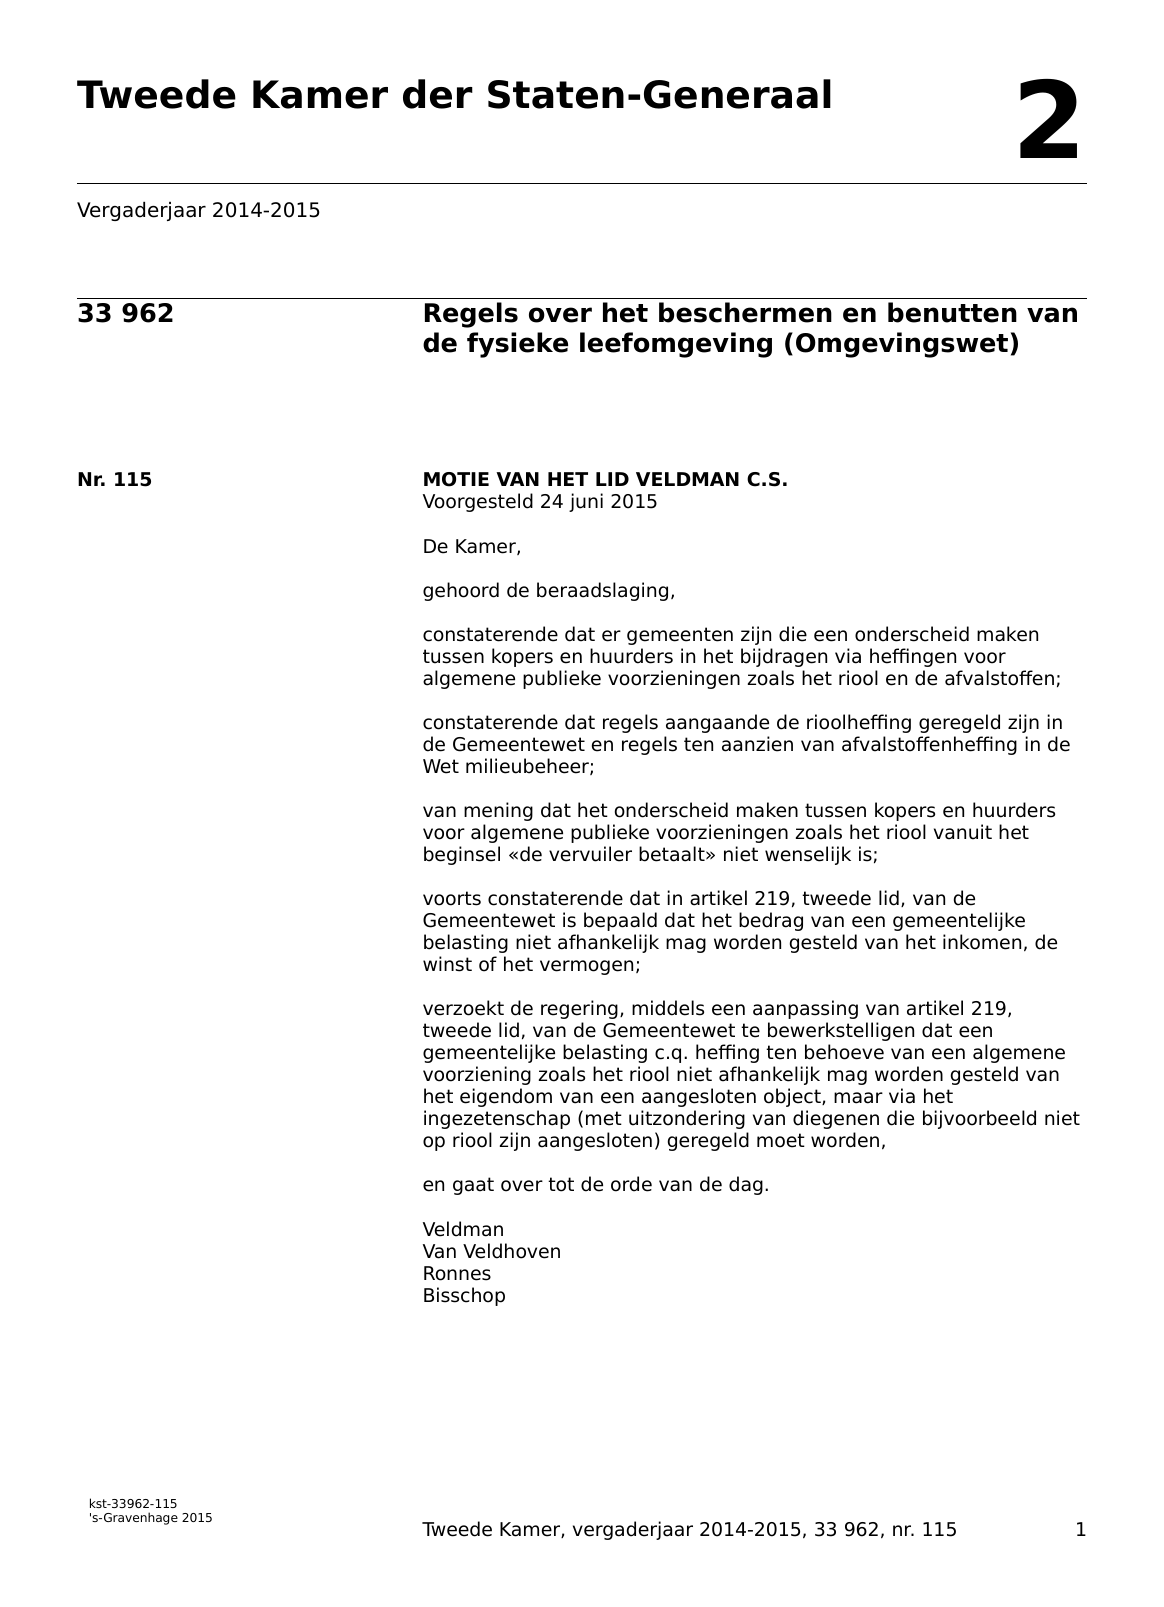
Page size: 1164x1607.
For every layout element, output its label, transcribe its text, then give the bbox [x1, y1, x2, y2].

text verzoekt de regering, middels een aanpassing van artikel 219, tweede lid, van de Gemeentewet te bewerkstelligen dat een gemeentelijke belasting c.q. heffing ten behoeve van een algemene voorziening zoals het riool niet afhankelijk mag worden gesteld van het eigendom van een aangesloten object, maar via het ingezetenschap (met uitzondering van diegenen die bijvoorbeeld niet op riool zijn aangesloten) geregeld moet worden, [422, 998, 1087, 1152]
text 's-Gravenhage 2015 [88, 1511, 323, 1525]
text voorts constaterende dat in artikel 219, tweede lid, van de Gemeentewet is bepaald dat het bedrag van een gemeentelijke belasting niet afhankelijk mag worden gesteld van het inkomen, de winst of het vermogen; [422, 888, 1087, 976]
text Veldman [422, 1218, 1087, 1241]
text gehoord de beraadslaging, [422, 580, 1087, 602]
text Voorgesteld 24 juni 2015 [422, 491, 1087, 513]
table_header 2 [886, 59, 1087, 183]
text De Kamer, [422, 536, 1087, 557]
table_header Tweede Kamer der Staten-Generaal [77, 59, 886, 183]
text Van Veldhoven [422, 1241, 1087, 1262]
text constaterende dat er gemeenten zijn die een onderscheid maken tussen kopers en huurders in het bijdragen via heffingen voor algemene publieke voorzieningen zoals het riool en de afvalstoffen; [422, 624, 1087, 690]
text Bisschop [422, 1284, 1087, 1306]
table_cell Vergaderjaar 2014-2015 [77, 184, 1087, 298]
subtitle 33 962 Regels over het beschermen en benutten van de fysieke leefomgeving (Omgevingswet) [77, 299, 1087, 358]
subtitle Nr. 115 MOTIE VAN HET LID VELDMAN C.S. [77, 469, 1087, 491]
text kst-33962-115 [88, 1497, 323, 1511]
text en gaat over tot de orde van de dag. [422, 1174, 1087, 1196]
text constaterende dat regels aangaande de rioolheffing geregeld zijn in de Gemeentewet en regels ten aanzien van afvalstoffenheffing in de Wet milieubeheer; [422, 712, 1087, 778]
text van mening dat het onderscheid maken tussen kopers en huurders voor algemene publieke voorzieningen zoals het riool vanuit het beginsel «de vervuiler betaalt» niet wenselijk is; [422, 800, 1087, 866]
text Ronnes [422, 1262, 1087, 1284]
